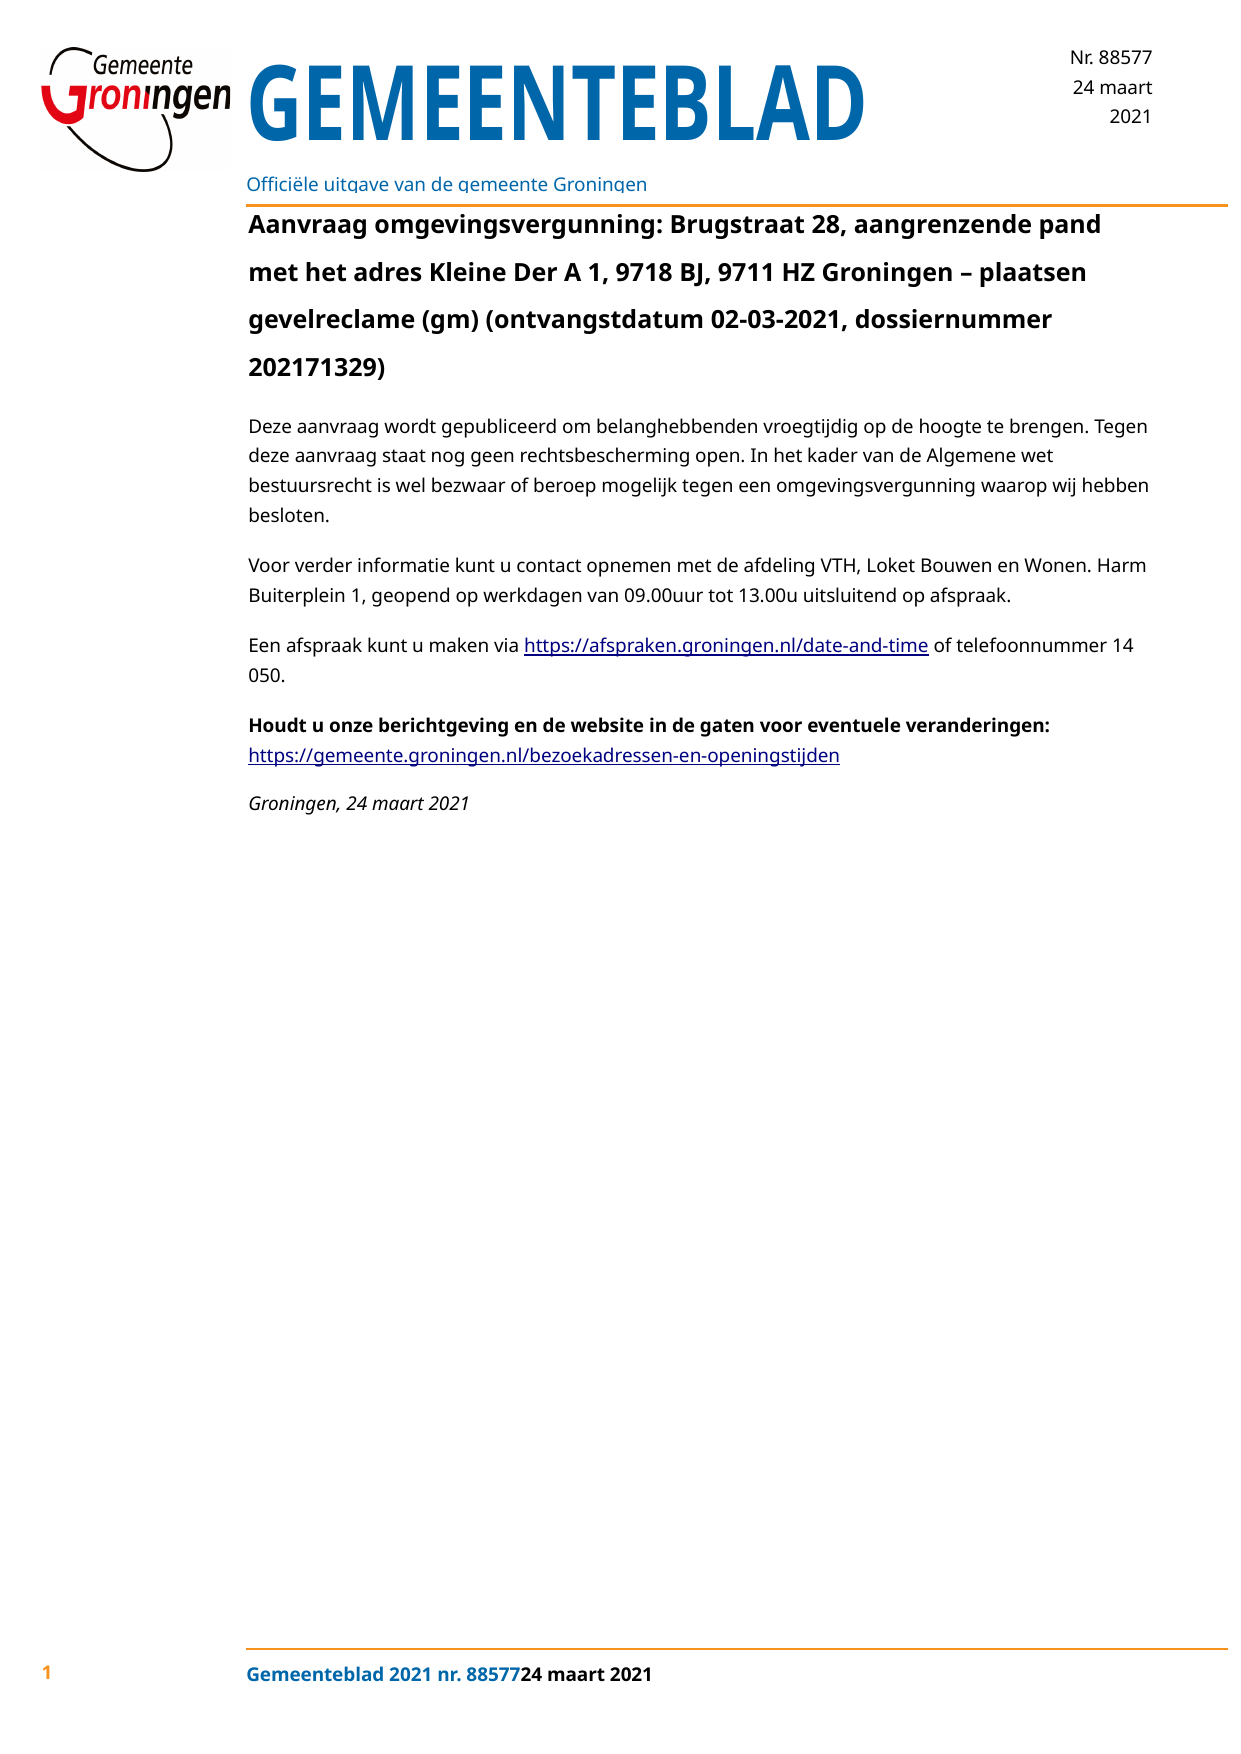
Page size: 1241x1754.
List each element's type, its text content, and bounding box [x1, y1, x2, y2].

text Deze aanvraag wordt gepubliceerd om belanghebbenden vroegtijdig op de hoogte te brengen. Tegen deze aanvraag staat nog geen rechtsbescherming open. In het kader van de Algemene wet bestuursrecht is wel bezwaar of beroep mogelijk tegen een omgevingsvergunning waarop wij hebben besloten. [248, 413, 1152, 528]
picture [41, 47, 231, 172]
text Een afspraak kunt u maken via https://afspraken.groningen.nl/date-and-time of telefoonnummer 14 050. [248, 632, 1152, 688]
text Voor verder informatie kunt u contact opnemen met de afdeling VTH, Loket Bouwen en Wonen. Harm Buiterplein 1, geopend op werkdagen van 09.00uur tot 13.00u uitsluitend op afspraak. [248, 552, 1152, 608]
text Groningen, 24 maart 2021 [248, 790, 1152, 815]
text Houdt u onze berichtgeving en de website in de gaten voor eventuele veranderingen: https://gemeente.groningen.nl/bezoekadressen-en-openingstijden [248, 712, 1152, 768]
text Aanvraag omgevingsvergunning: Brugstraat 28, aangrenzende pand met het adres Kleine Der A 1, 9718 BJ, 9711 HZ Groningen – plaatsen gevelreclame (gm) (ontvangstdatum 02-03-2021, dossiernummer 202171329) [248, 207, 1152, 384]
